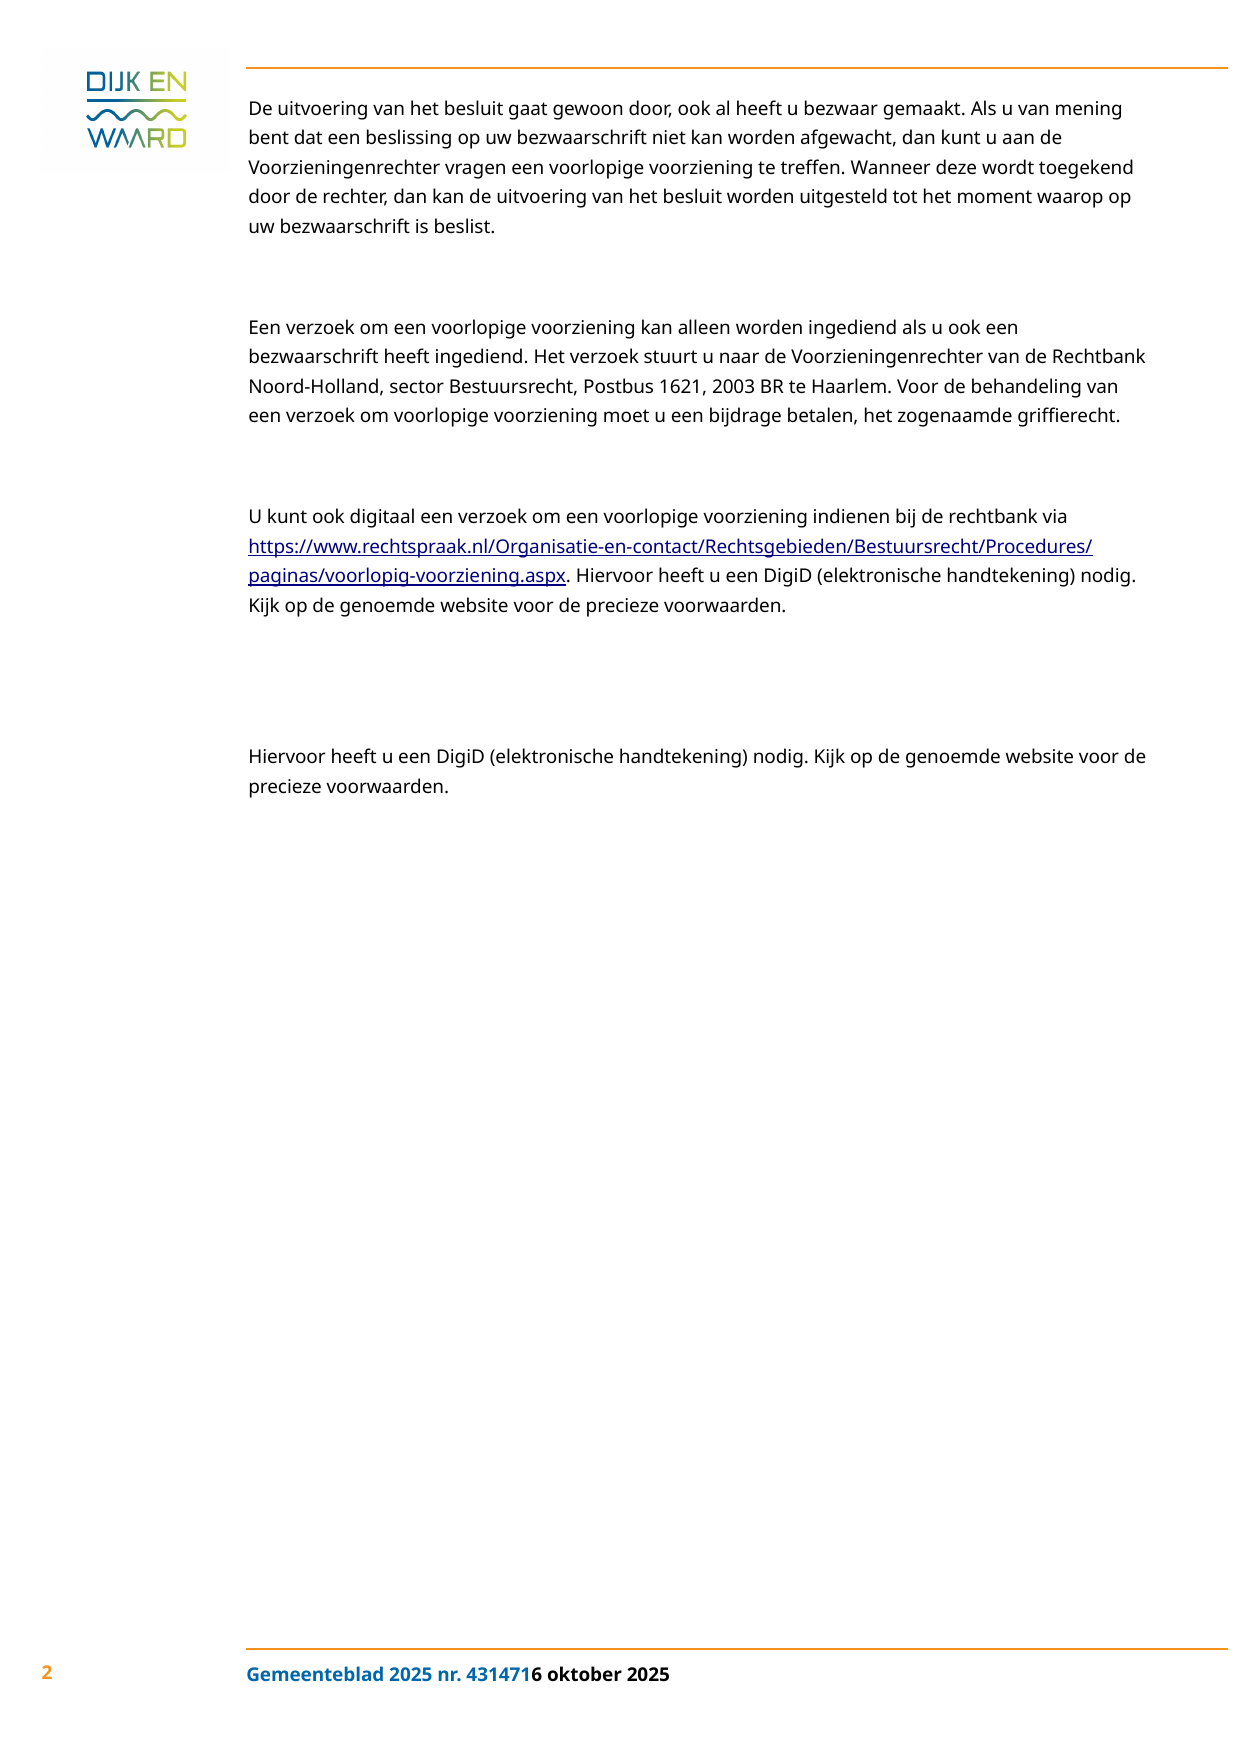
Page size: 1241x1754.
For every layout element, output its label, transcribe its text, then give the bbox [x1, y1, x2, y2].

text Hiervoor heeft u een DigiD (elektronische handtekening) nodig. Kijk op de genoemde website voor de precieze voorwaarden. [248, 743, 1152, 799]
text Een verzoek om een voorlopige voorziening kan alleen worden ingediend als u ook een bezwaarschrift heeft ingediend. Het verzoek stuurt u naar de Voorzieningenrechter van de Rechtbank Noord-Holland, sector Bestuursrecht, Postbus 1621, 2003 BR te Haarlem. Voor de behandeling van een verzoek om voorlopige voorziening moet u een bijdrage betalen, het zogenaamde griffierecht. [248, 314, 1152, 428]
picture [41, 47, 231, 172]
text U kunt ook digitaal een verzoek om een voorlopige voorziening indienen bij de rechtbank via https://www.rechtspraak.nl/Organisatie-en-contact/Rechtsgebieden/Bestuursrecht/Procedures/paginas/voorlopig-voorziening.aspx. Hiervoor heeft u een DigiD (elektronische handtekening) nodig. Kijk op de genoemde website voor de precieze voorwaarden. [248, 503, 1152, 618]
text De uitvoering van het besluit gaat gewoon door, ook al heeft u bezwaar gemaakt. Als u van mening bent dat een beslissing op uw bezwaarschrift niet kan worden afgewacht, dan kunt u aan de Voorzieningenrechter vragen een voorlopige voorziening te treffen. Wanneer deze wordt toegekend door de rechter, dan kan de uitvoering van het besluit worden uitgesteld tot het moment waarop op uw bezwaarschrift is beslist. [248, 95, 1152, 239]
